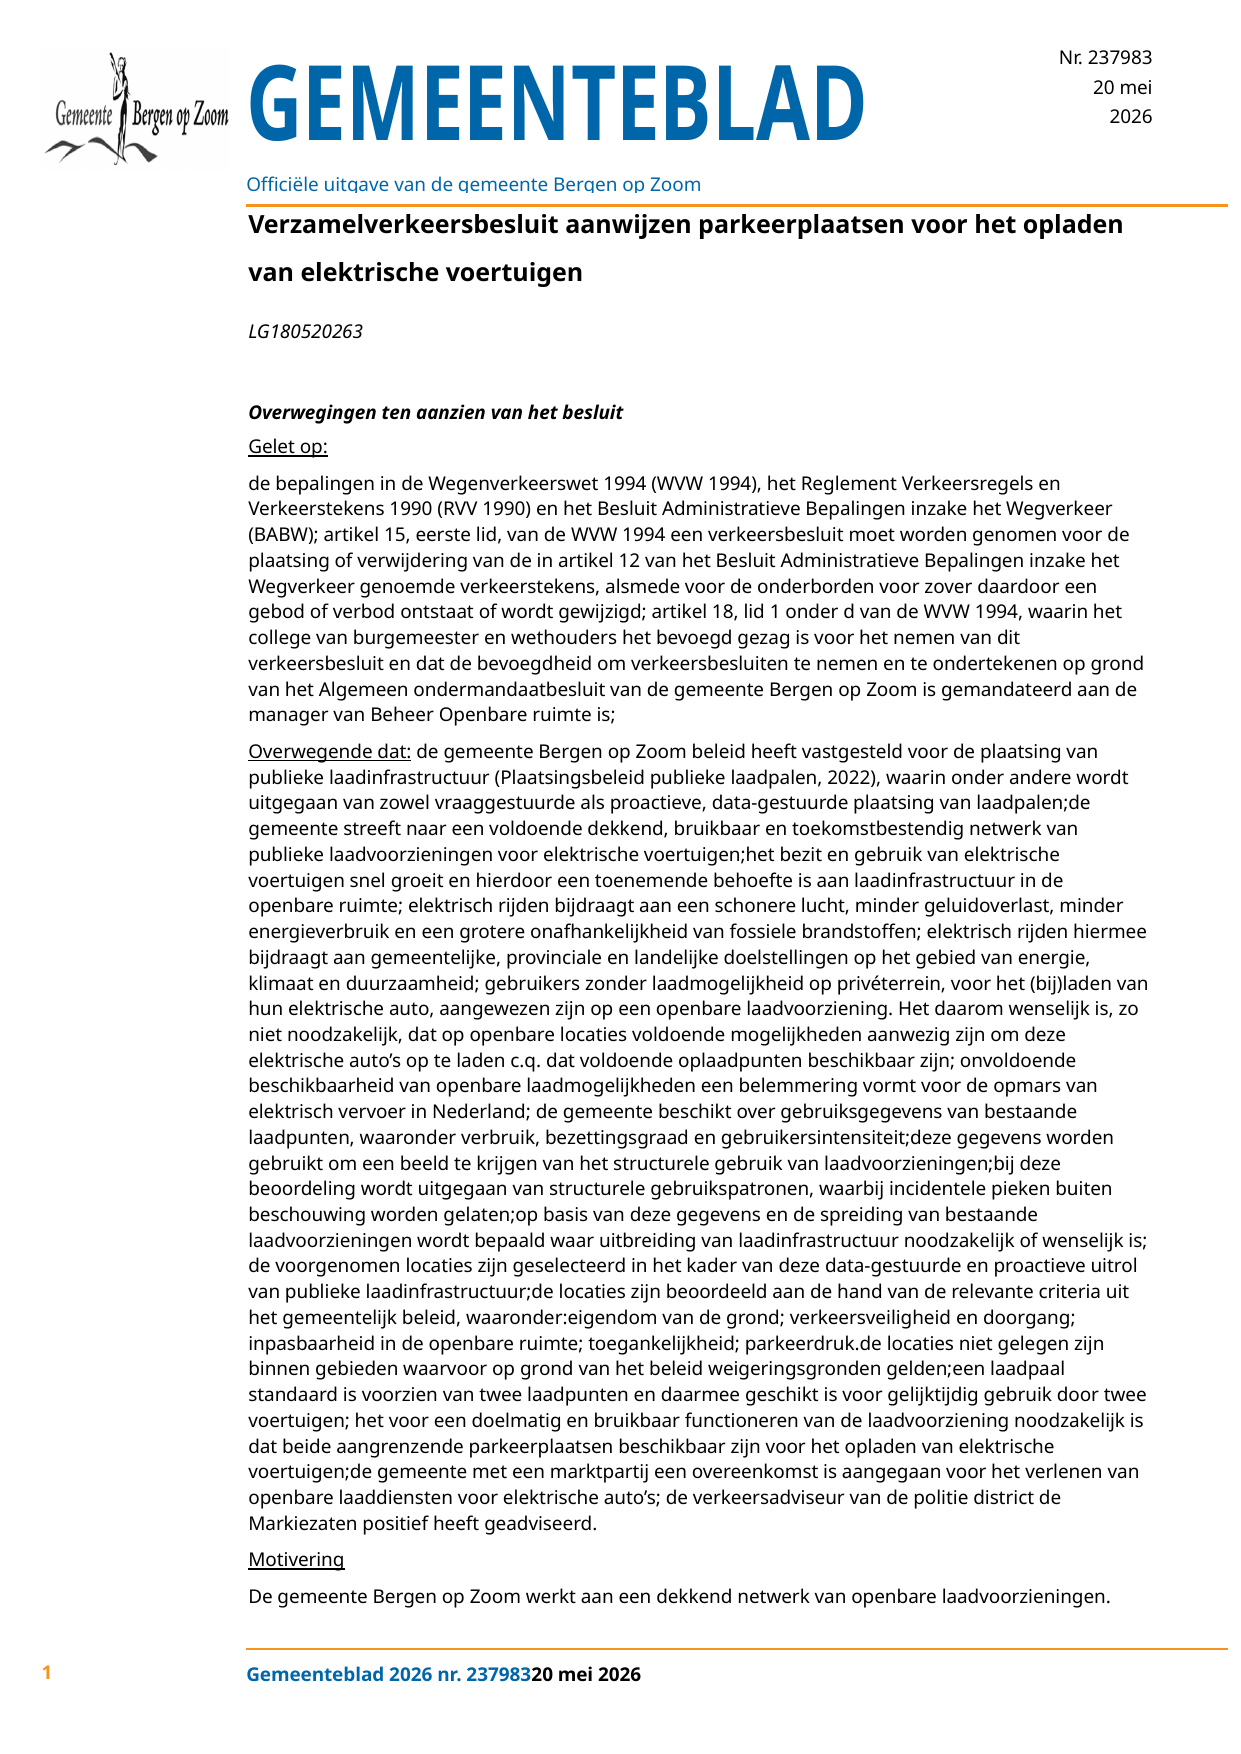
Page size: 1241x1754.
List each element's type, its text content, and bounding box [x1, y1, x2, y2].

text De gemeente Bergen op Zoom werkt aan een dekkend netwerk van openbare laadvoorzieningen. [248, 1583, 1152, 1609]
text de bepalingen in de Wegenverkeerswet 1994 (WVW 1994), het Reglement Verkeersregels en Verkeerstekens 1990 (RVV 1990) en het Besluit Administratieve Bepalingen inzake het Wegverkeer (BABW); artikel 15, eerste lid, van de WVW 1994 een verkeersbesluit moet worden genomen voor de plaatsing of verwijdering van de in artikel 12 van het Besluit Administratieve Bepalingen inzake het Wegverkeer genoemde verkeerstekens, alsmede voor de onderborden voor zover daardoor een gebod of verbod ontstaat of wordt gewijzigd; artikel 18, lid 1 onder d van de WVW 1994, waarin het college van burgemeester en wethouders het bevoegd gezag is voor het nemen van dit verkeersbesluit en dat de bevoegdheid om verkeersbesluiten te nemen en te ondertekenen op grond van het Algemeen ondermandaatbesluit van de gemeente Bergen op Zoom is gemandateerd aan de manager van Beheer Openbare ruimte is; [248, 470, 1152, 727]
text Gelet op: [248, 433, 1152, 459]
text Motivering [248, 1547, 1152, 1572]
text Overwegingen ten aanzien van het besluit [248, 399, 1152, 425]
picture [41, 47, 231, 172]
text Verzamelverkeersbesluit aanwijzen parkeerplaatsen voor het opladen van elektrische voertuigen [248, 207, 1152, 288]
text Overwegende dat: de gemeente Bergen op Zoom beleid heeft vastgesteld voor de plaatsing van publieke laadinfrastructuur (Plaatsingsbeleid publieke laadpalen, 2022), waarin onder andere wordt uitgegaan van zowel vraaggestuurde als proactieve, data-gestuurde plaatsing van laadpalen;de gemeente streeft naar een voldoende dekkend, bruikbaar en toekomstbestendig netwerk van publieke laadvoorzieningen voor elektrische voertuigen;het bezit en gebruik van elektrische voertuigen snel groeit en hierdoor een toenemende behoefte is aan laadinfrastructuur in de openbare ruimte; elektrisch rijden bijdraagt aan een schonere lucht, minder geluidoverlast, minder energieverbruik en een grotere onafhankelijkheid van fossiele brandstoffen; elektrisch rijden hiermee bijdraagt aan gemeentelijke, provinciale en landelijke doelstellingen op het gebied van energie, klimaat en duurzaamheid; gebruikers zonder laadmogelijkheid op privéterrein, voor het (bij)laden van hun elektrische auto, aangewezen zijn op een openbare laadvoorziening. Het daarom wenselijk is, zo niet noodzakelijk, dat op openbare locaties voldoende mogelijkheden aanwezig zijn om deze elektrische auto’s op te laden c.q. dat voldoende oplaadpunten beschikbaar zijn; onvoldoende beschikbaarheid van openbare laadmogelijkheden een belemmering vormt voor de opmars van elektrisch vervoer in Nederland; de gemeente beschikt over gebruiksgegevens van bestaande laadpunten, waaronder verbruik, bezettingsgraad en gebruikersintensiteit;deze gegevens worden gebruikt om een beeld te krijgen van het structurele gebruik van laadvoorzieningen;bij deze beoordeling wordt uitgegaan van structurele gebruikspatronen, waarbij incidentele pieken buiten beschouwing worden gelaten;op basis van deze gegevens en de spreiding van bestaande laadvoorzieningen wordt bepaald waar uitbreiding van laadinfrastructuur noodzakelijk of wenselijk is; de voorgenomen locaties zijn geselecteerd in het kader van deze data-gestuurde en proactieve uitrol van publieke laadinfrastructuur;de locaties zijn beoordeeld aan de hand van de relevante criteria uit het gemeentelijk beleid, waaronder:eigendom van de grond; verkeersveiligheid en doorgang; inpasbaarheid in de openbare ruimte; toegankelijkheid; parkeerdruk.de locaties niet gelegen zijn binnen gebieden waarvoor op grond van het beleid weigeringsgronden gelden;een laadpaal standaard is voorzien van twee laadpunten en daarmee geschikt is voor gelijktijdig gebruik door twee voertuigen; het voor een doelmatig en bruikbaar functioneren van de laadvoorziening noodzakelijk is dat beide aangrenzende parkeerplaatsen beschikbaar zijn voor het opladen van elektrische voertuigen;de gemeente met een marktpartij een overeenkomst is aangegaan voor het verlenen van openbare laaddiensten voor elektrische auto’s; de verkeersadviseur van de politie district de Markiezaten positief heeft geadviseerd. [248, 738, 1152, 1536]
text LG180520263 [248, 318, 1152, 344]
